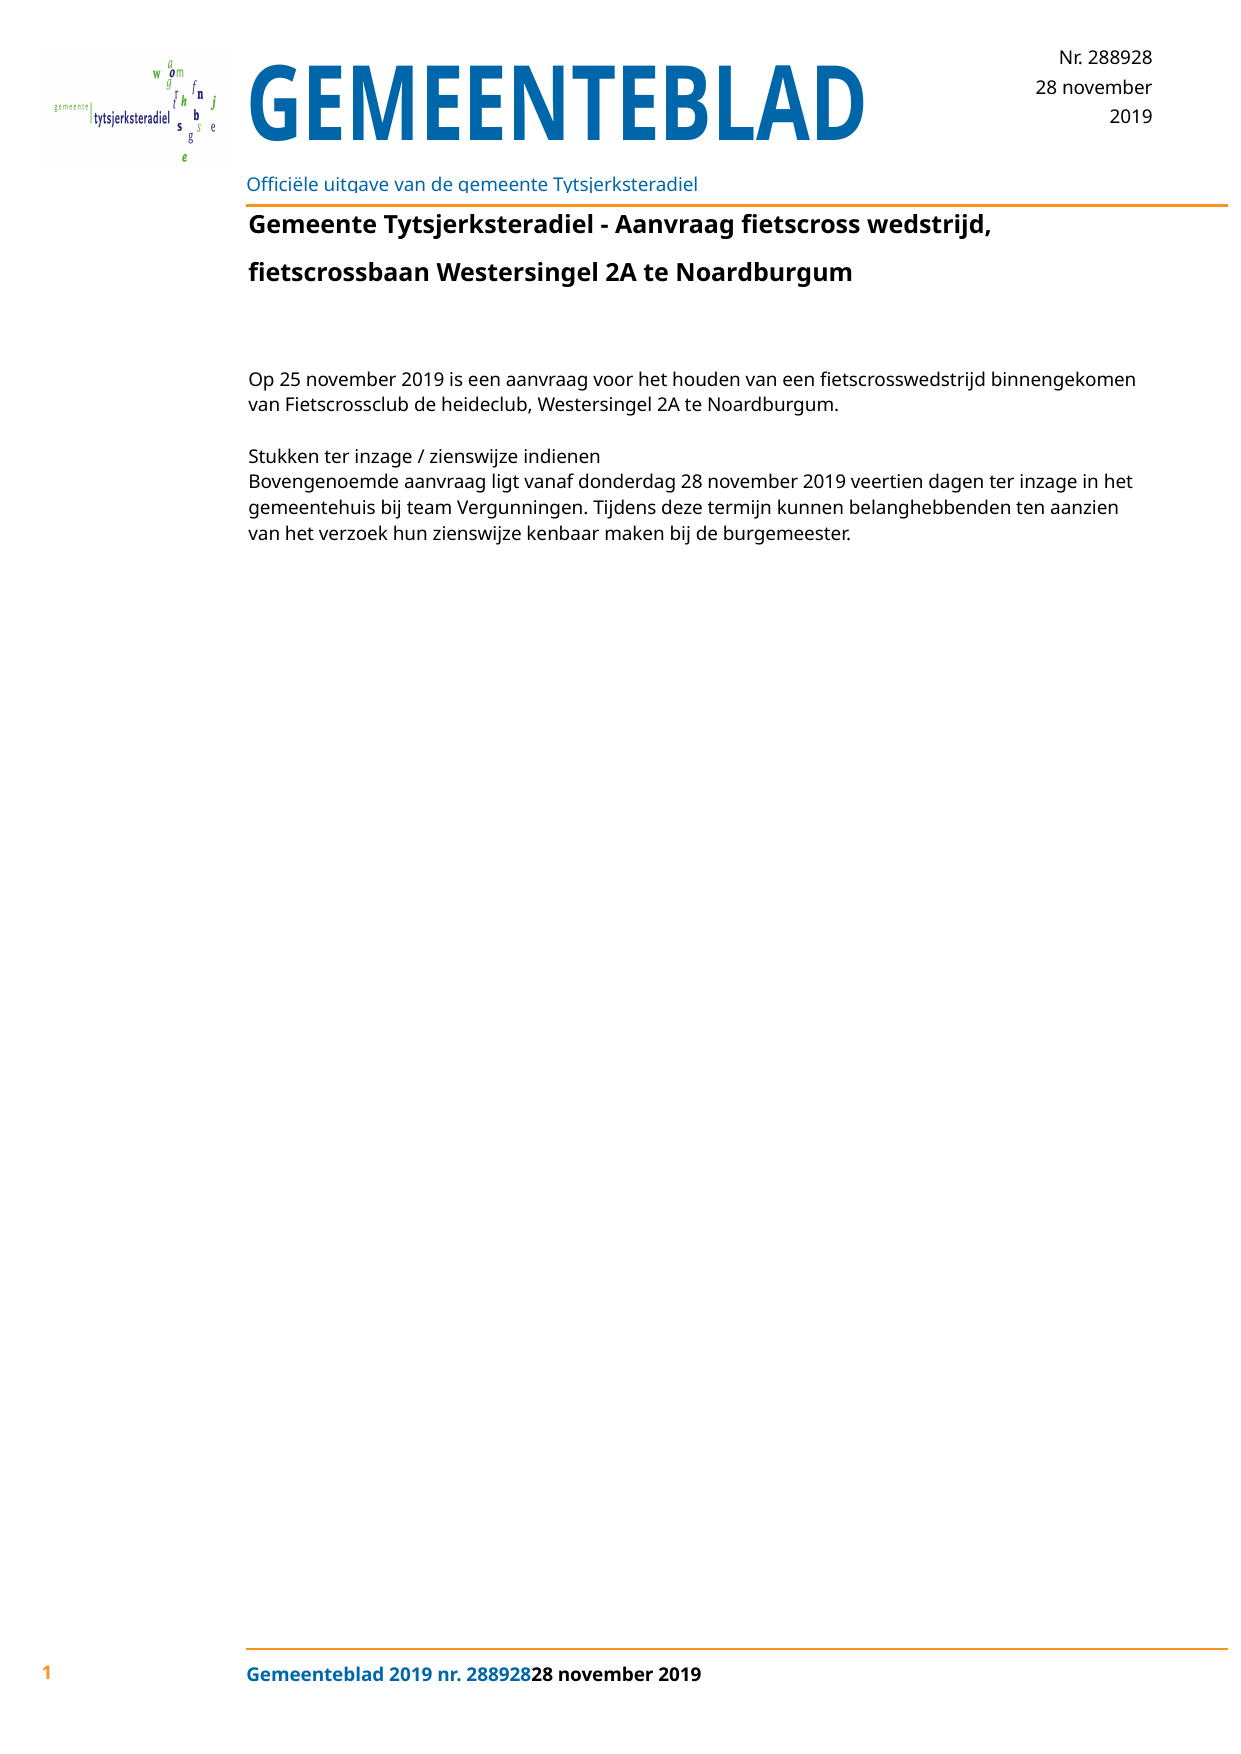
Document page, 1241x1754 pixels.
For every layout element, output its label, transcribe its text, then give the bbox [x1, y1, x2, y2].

text Stukken ter inzage / zienswijze indienen [248, 443, 1152, 469]
text Op 25 november 2019 is een aanvraag voor het houden van een fietscrosswedstrijd binnengekomen van Fietscrossclub de heideclub, Westersingel 2A te Noardburgum. [248, 366, 1152, 417]
text Bovengenoemde aanvraag ligt vanaf donderdag 28 november 2019 veertien dagen ter inzage in het gemeentehuis bij team Vergunningen. Tijdens deze termijn kunnen belanghebbenden ten aanzien van het verzoek hun zienswijze kenbaar maken bij de burgemeester. [248, 469, 1152, 546]
text Gemeente Tytsjerksteradiel - Aanvraag fietscross wedstrijd, fietscrossbaan Westersingel 2A te Noardburgum [248, 207, 1152, 288]
picture [41, 47, 231, 172]
